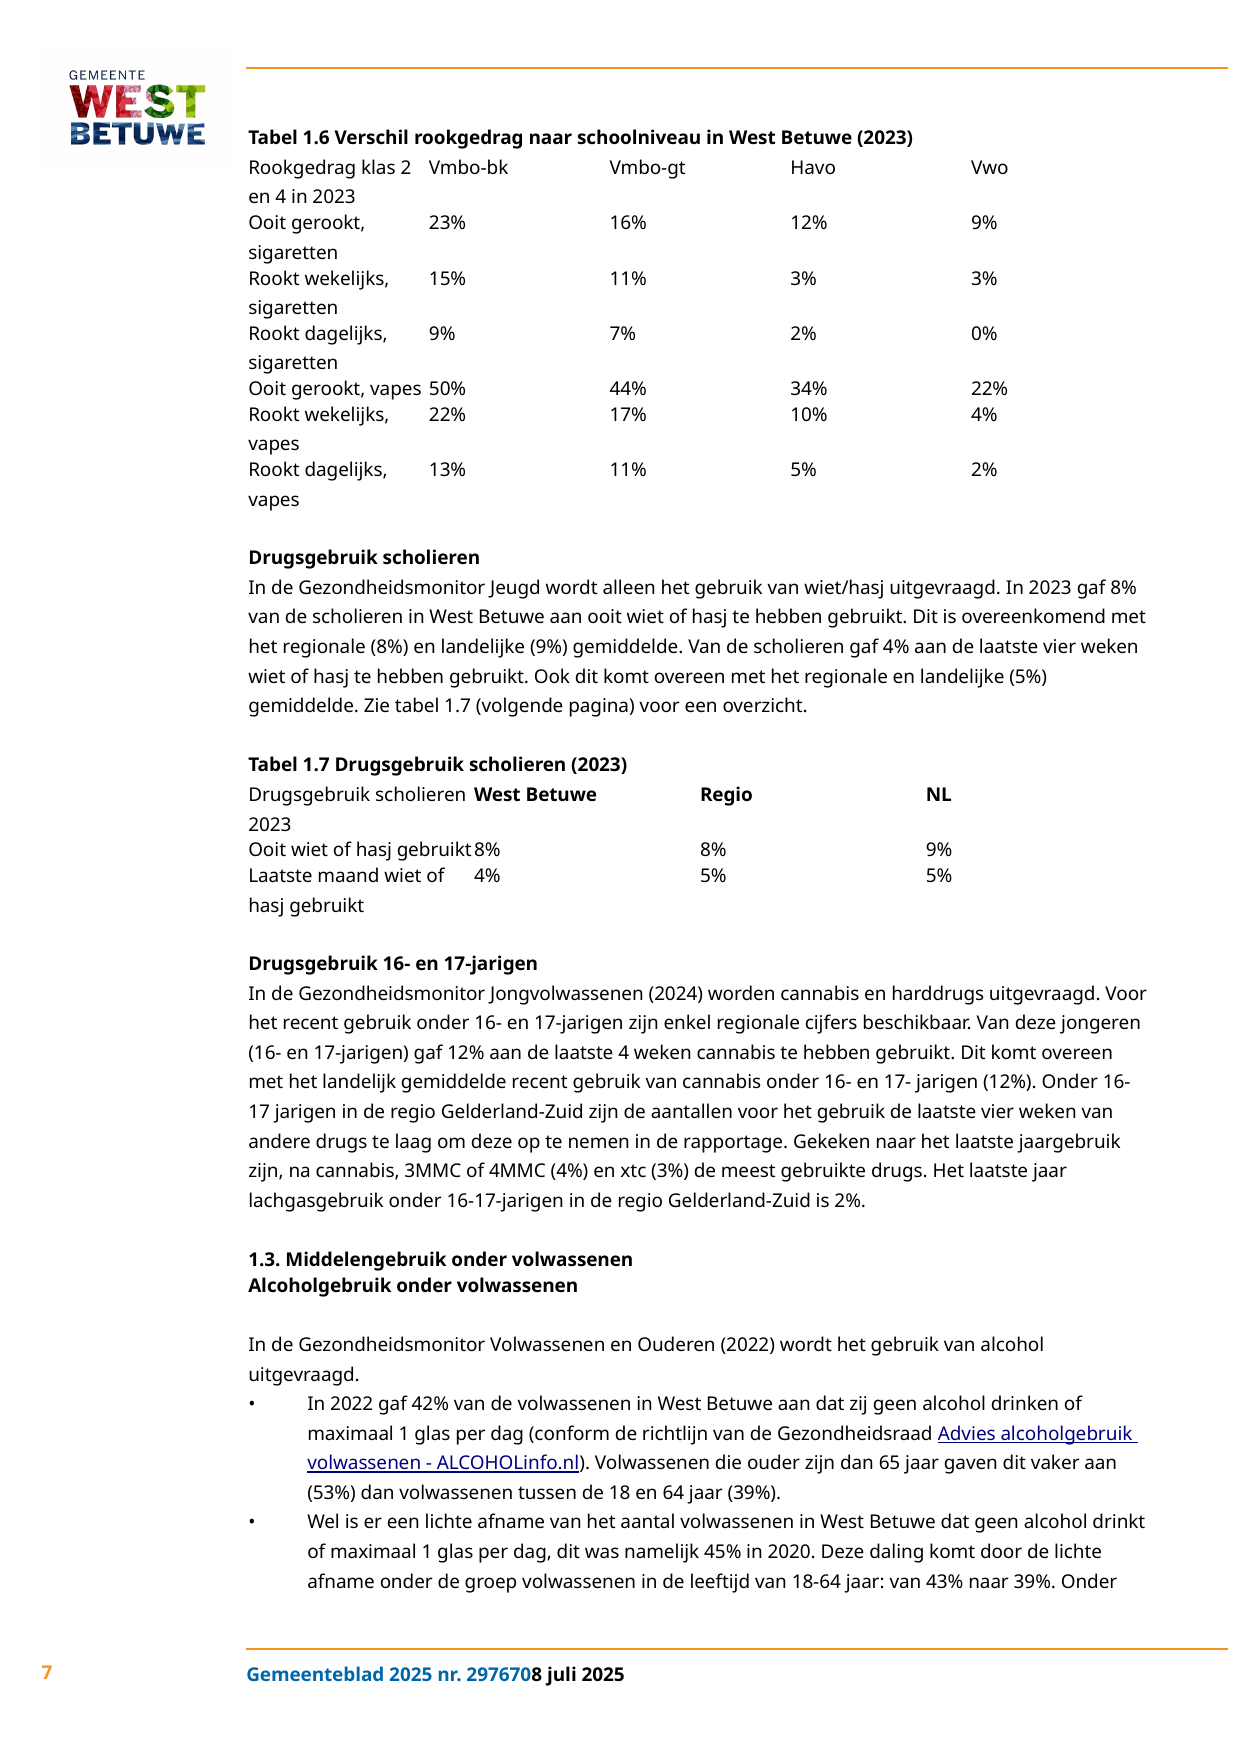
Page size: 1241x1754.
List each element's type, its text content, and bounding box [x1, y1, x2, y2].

table_cell Ooit gerookt, vapes [248, 375, 429, 401]
table_header Havo [790, 154, 971, 209]
table_cell 9% [926, 837, 1152, 862]
table_cell Rookt wekelijks, sigaretten [248, 265, 429, 320]
table_cell 11% [609, 456, 790, 512]
table_cell Rookt wekelijks, vapes [248, 401, 429, 456]
table_cell 11% [609, 265, 790, 320]
table_cell 3% [971, 265, 1152, 320]
table_header West Betuwe [474, 781, 700, 837]
text Tabel 1.6 Verschil rookgedrag naar schoolniveau in West Betuwe (2023) [248, 124, 1152, 150]
table_cell 3% [790, 265, 971, 320]
table_header Vmbo-bk [429, 154, 609, 209]
table_header Vwo [971, 154, 1152, 209]
table_header Rookgedrag klas 2 en 4 in 2023 [248, 154, 429, 209]
text Tabel 1.7 Drugsgebruik scholieren (2023) [248, 752, 1152, 777]
text Drugsgebruik 16- en 17-jarigen [248, 950, 1152, 976]
table_cell Ooit wiet of hasj gebruikt [248, 837, 474, 862]
table_cell Rookt dagelijks, sigaretten [248, 320, 429, 375]
table_cell 2% [971, 456, 1152, 512]
table_cell 10% [790, 401, 971, 456]
table_cell 7% [609, 320, 790, 375]
table_cell Laatste maand wiet of hasj gebruikt [248, 862, 474, 918]
table_header Vmbo-gt [609, 154, 790, 209]
text 1.3. Middelengebruik onder volwassenen [248, 1246, 1152, 1272]
table_cell 34% [790, 375, 971, 401]
table_cell 8% [474, 837, 700, 862]
table_cell 9% [429, 320, 609, 375]
table_cell 5% [926, 862, 1152, 918]
table_cell 44% [609, 375, 790, 401]
text Alcoholgebruik onder volwassenen [248, 1272, 1152, 1298]
table_cell 13% [429, 456, 609, 512]
table_cell 15% [429, 265, 609, 320]
table_cell 12% [790, 209, 971, 265]
list In 2022 gaf 42% van de volwassenen in West Betuwe aan dat zij geen alcohol drinken of maximaal 1 glas per dag (conform de richtlijn van de Gezondheidsraad Advies alcoholgebruik volwassenen - ALCOHOLinfo.nl). Volwassenen die ouder zijn dan 65 jaar gaven dit vaker aan (53%) dan volwassenen tussen de 18 en 64 jaar (39%). [248, 1390, 1152, 1505]
list Wel is er een lichte afname van het aantal volwassenen in West Betuwe dat geen alcohol drinkt of maximaal 1 glas per dag, dit was namelijk 45% in 2020. Deze daling komt door de lichte afname onder de groep volwassenen in de leeftijd van 18-64 jaar: van 43% naar 39%. Onder [248, 1509, 1152, 1593]
table_cell 8% [700, 837, 926, 862]
table_cell 17% [609, 401, 790, 456]
table_cell 22% [971, 375, 1152, 401]
text In de Gezondheidsmonitor Volwassenen en Ouderen (2022) wordt het gebruik van alcohol uitgevraagd. [248, 1331, 1152, 1386]
table_cell 23% [429, 209, 609, 265]
text In de Gezondheidsmonitor Jeugd wordt alleen het gebruik van wiet/hasj uitgevraagd. In 2023 gaf 8% van de scholieren in West Betuwe aan ooit wiet of hasj te hebben gebruikt. Dit is overeenkomend met het regionale (8%) en landelijke (9%) gemiddelde. Van de scholieren gaf 4% aan de laatste vier weken wiet of hasj te hebben gebruikt. Ook dit komt overeen met het regionale en landelijke (5%) gemiddelde. Zie tabel 1.7 (volgende pagina) voor een overzicht. [248, 574, 1152, 718]
table_cell 16% [609, 209, 790, 265]
table_cell 4% [971, 401, 1152, 456]
table_cell 5% [790, 456, 971, 512]
table_cell 50% [429, 375, 609, 401]
table_cell 0% [971, 320, 1152, 375]
picture [41, 47, 231, 172]
table_cell 9% [971, 209, 1152, 265]
table_cell 22% [429, 401, 609, 456]
table_header Regio [700, 781, 926, 837]
table_header NL [926, 781, 1152, 837]
text Drugsgebruik scholieren [248, 544, 1152, 570]
table_cell 4% [474, 862, 700, 918]
table_cell 2% [790, 320, 971, 375]
table_cell Ooit gerookt, sigaretten [248, 209, 429, 265]
table_cell Rookt dagelijks, vapes [248, 456, 429, 512]
table_cell 5% [700, 862, 926, 918]
table_header Drugsgebruik scholieren 2023 [248, 781, 474, 837]
text In de Gezondheidsmonitor Jongvolwassenen (2024) worden cannabis en harddrugs uitgevraagd. Voor het recent gebruik onder 16- en 17-jarigen zijn enkel regionale cijfers beschikbaar. Van deze jongeren (16- en 17-jarigen) gaf 12% aan de laatste 4 weken cannabis te hebben gebruikt. Dit komt overeen met het landelijk gemiddelde recent gebruik van cannabis onder 16- en 17- jarigen (12%). Onder 16-17 jarigen in de regio Gelderland-Zuid zijn de aantallen voor het gebruik de laatste vier weken van andere drugs te laag om deze op te nemen in de rapportage. Gekeken naar het laatste jaargebruik zijn, na cannabis, 3MMC of 4MMC (4%) en xtc (3%) de meest gebruikte drugs. Het laatste jaar lachgasgebruik onder 16-17-jarigen in de regio Gelderland-Zuid is 2%. [248, 980, 1152, 1213]
